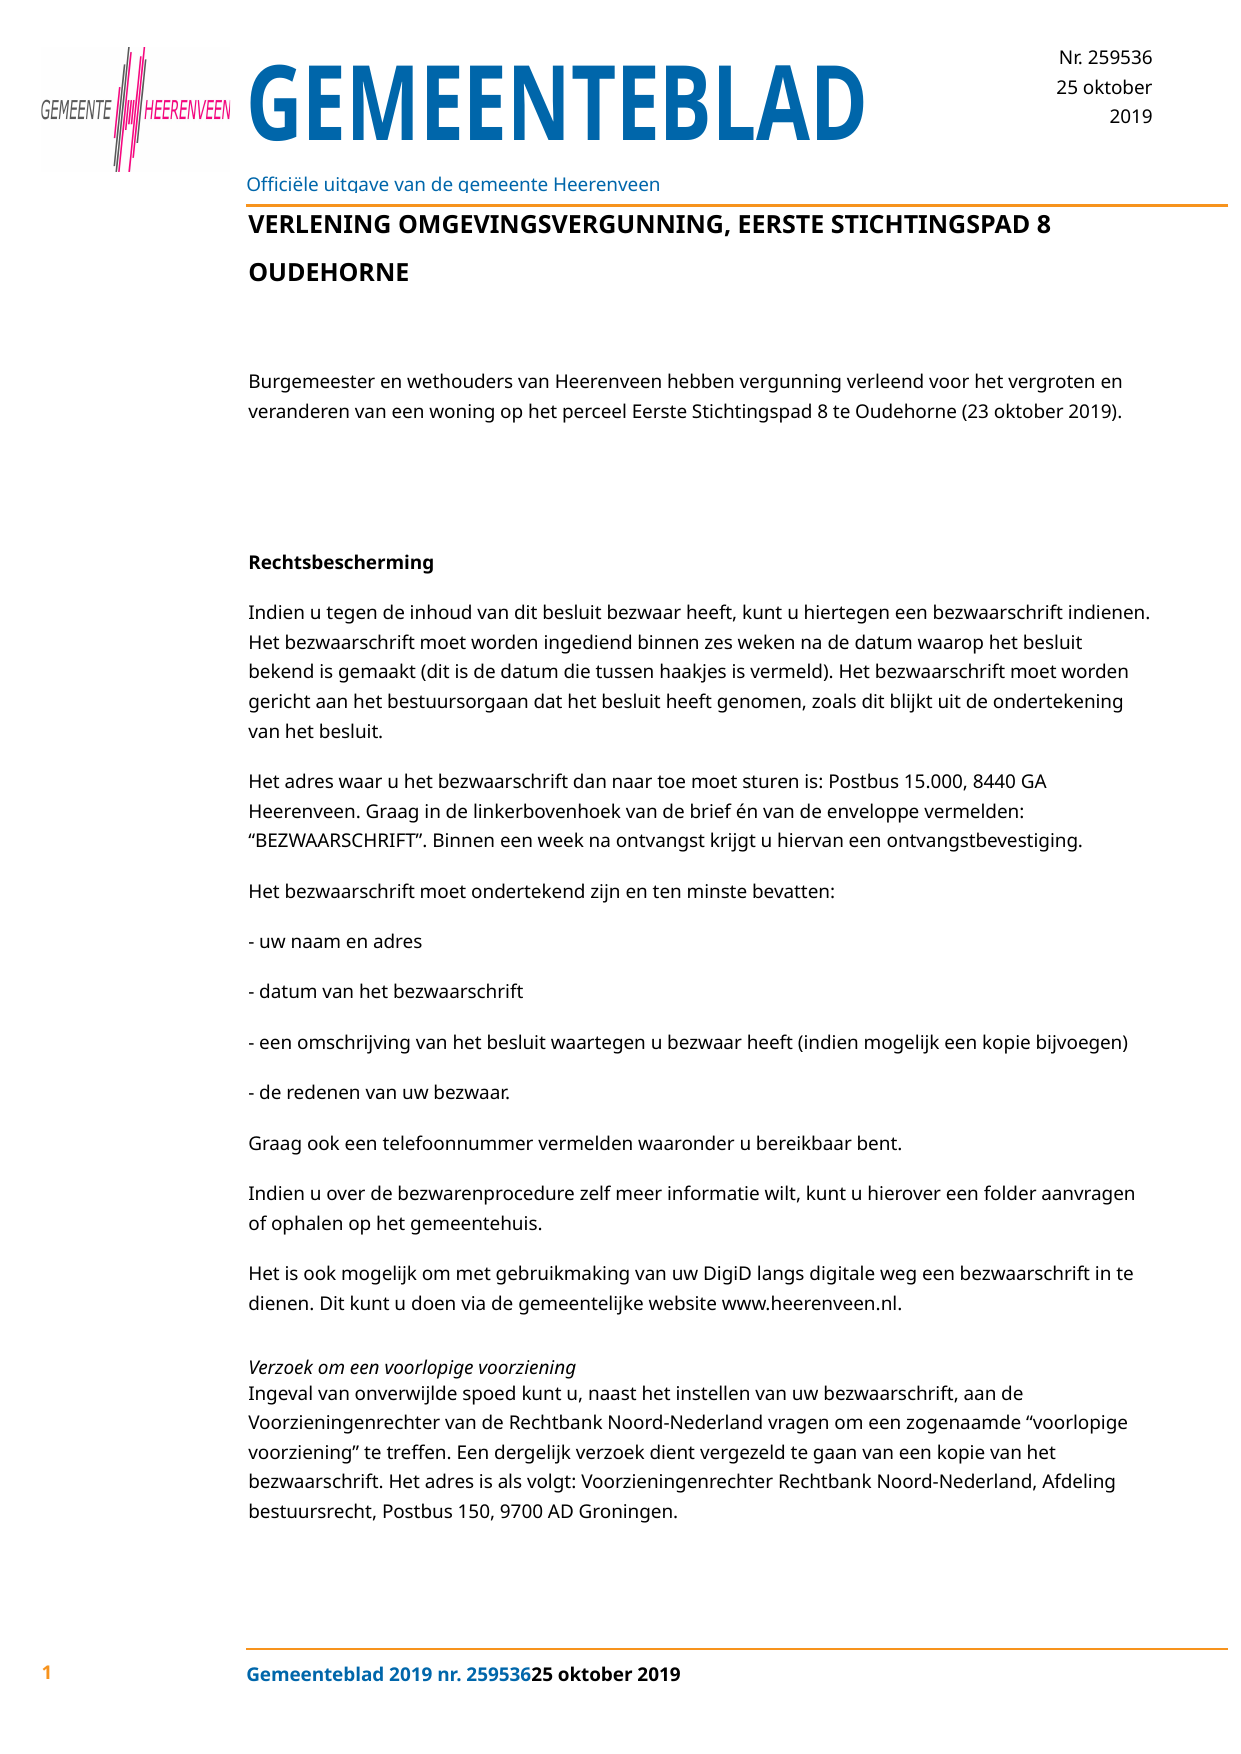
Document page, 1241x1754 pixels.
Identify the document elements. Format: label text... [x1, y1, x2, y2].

text Indien u over de bezwarenprocedure zelf meer informatie wilt, kunt u hierover een folder aanvragen of ophalen op het gemeentehuis. [248, 1180, 1152, 1236]
text - datum van het bezwaarschrift [248, 979, 1152, 1004]
text - uw naam en adres [248, 928, 1152, 954]
picture [41, 47, 231, 172]
text Burgemeester en wethouders van Heerenveen hebben vergunning verleend voor het vergroten en veranderen van een woning op het perceel Eerste Stichtingspad 8 te Oudehorne (23 oktober 2019). [248, 368, 1152, 424]
text VERLENING OMGEVINGSVERGUNNING, EERSTE STICHTINGSPAD 8 OUDEHORNE [248, 207, 1152, 288]
text Het bezwaarschrift moet ondertekend zijn en ten minste bevatten: [248, 878, 1152, 904]
text Het is ook mogelijk om met gebruikmaking van uw DigiD langs digitale weg een bezwaarschrift in te dienen. Dit kunt u doen via de gemeentelijke website www.heerenveen.nl. [248, 1260, 1152, 1316]
text Verzoek om een voorlopige voorziening [248, 1354, 1152, 1380]
text Het adres waar u het bezwaarschrift dan naar toe moet sturen is: Postbus 15.000, 8440 GA Heerenveen. Graag in de linkerbovenhoek van de brief én van de enveloppe vermelden: “BEZWAARSCHRIFT”. Binnen een week na ontvangst krijgt u hiervan een ontvangstbevestiging. [248, 768, 1152, 853]
text - een omschrijving van het besluit waartegen u bezwaar heeft (indien mogelijk een kopie bijvoegen) [248, 1029, 1152, 1055]
text - de redenen van uw bezwaar. [248, 1079, 1152, 1105]
text Indien u tegen de inhoud van dit besluit bezwaar heeft, kunt u hiertegen een bezwaarschrift indienen. Het bezwaarschrift moet worden ingediend binnen zes weken na de datum waarop het besluit bekend is gemaakt (dit is de datum die tussen haakjes is vermeld). Het bezwaarschrift moet worden gericht aan het bestuursorgaan dat het besluit heeft genomen, zoals dit blijkt uit de ondertekening van het besluit. [248, 599, 1152, 744]
text Graag ook een telefoonnummer vermelden waaronder u bereikbaar bent. [248, 1130, 1152, 1156]
text Rechtsbescherming [248, 549, 1152, 575]
text Ingeval van onverwijlde spoed kunt u, naast het instellen van uw bezwaarschrift, aan de Voorzieningenrechter van de Rechtbank Noord-Nederland vragen om een zogenaamde “voorlopige voorziening” te treffen. Een dergelijk verzoek dient vergezeld te gaan van een kopie van het bezwaarschrift. Het adres is als volgt: Voorzieningenrechter Rechtbank Noord-Nederland, Afdeling bestuursrecht, Postbus 150, 9700 AD Groningen. [248, 1380, 1152, 1524]
